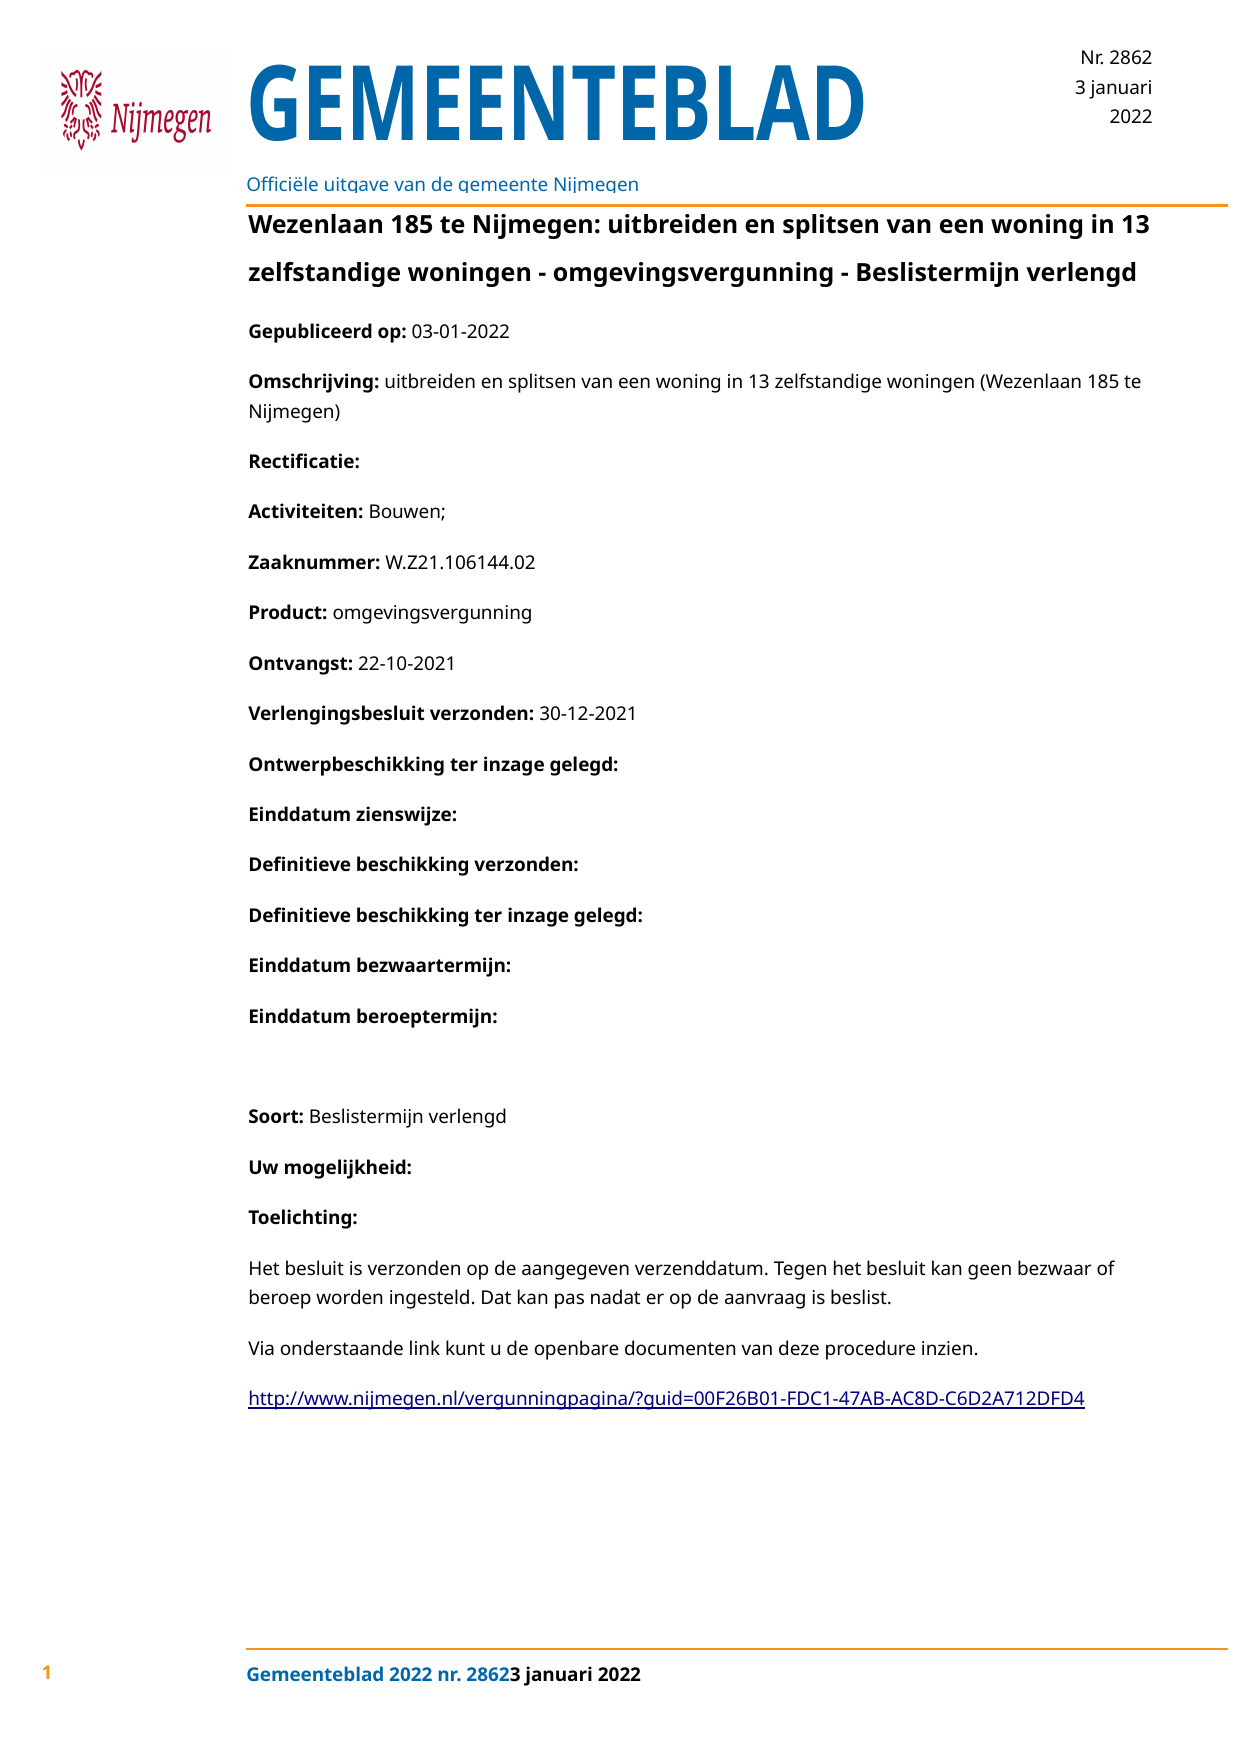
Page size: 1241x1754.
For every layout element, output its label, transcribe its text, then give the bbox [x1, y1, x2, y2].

text Einddatum zienswijze: [248, 801, 1152, 827]
text Einddatum beroeptermijn: [248, 1003, 1152, 1029]
text Ontvangst: 22-10-2021 [248, 650, 1152, 676]
text Uw mogelijkheid: [248, 1154, 1152, 1180]
text Product: omgevingsvergunning [248, 599, 1152, 625]
text Einddatum bezwaartermijn: [248, 952, 1152, 978]
text Ontwerpbeschikking ter inzage gelegd: [248, 751, 1152, 777]
text Soort: Beslistermijn verlengd [248, 1104, 1152, 1129]
text http://www.nijmegen.nl/vergunningpagina/?guid=00F26B01-FDC1-47AB-AC8D-C6D2A712DFD4 [248, 1385, 1152, 1411]
picture [41, 47, 231, 172]
text Definitieve beschikking ter inzage gelegd: [248, 902, 1152, 928]
text Verlengingsbesluit verzonden: 30-12-2021 [248, 700, 1152, 726]
text Het besluit is verzonden op de aangegeven verzenddatum. Tegen het besluit kan geen bezwaar of beroep worden ingesteld. Dat kan pas nadat er op de aanvraag is beslist. [248, 1255, 1152, 1310]
text Toelichting: [248, 1204, 1152, 1230]
text Wezenlaan 185 te Nijmegen: uitbreiden en splitsen van een woning in 13 zelfstandige woningen - omgevingsvergunning - Beslistermijn verlengd [248, 207, 1152, 288]
text Rectificatie: [248, 448, 1152, 474]
text Definitieve beschikking verzonden: [248, 852, 1152, 877]
text Via onderstaande link kunt u de openbare documenten van deze procedure inzien. [248, 1335, 1152, 1361]
text Gepubliceerd op: 03-01-2022 [248, 318, 1152, 344]
text Omschrijving: uitbreiden en splitsen van een woning in 13 zelfstandige woningen (Wezenlaan 185 te Nijmegen) [248, 368, 1152, 424]
text Activiteiten: Bouwen; [248, 499, 1152, 524]
text Zaaknummer: W.Z21.106144.02 [248, 549, 1152, 575]
